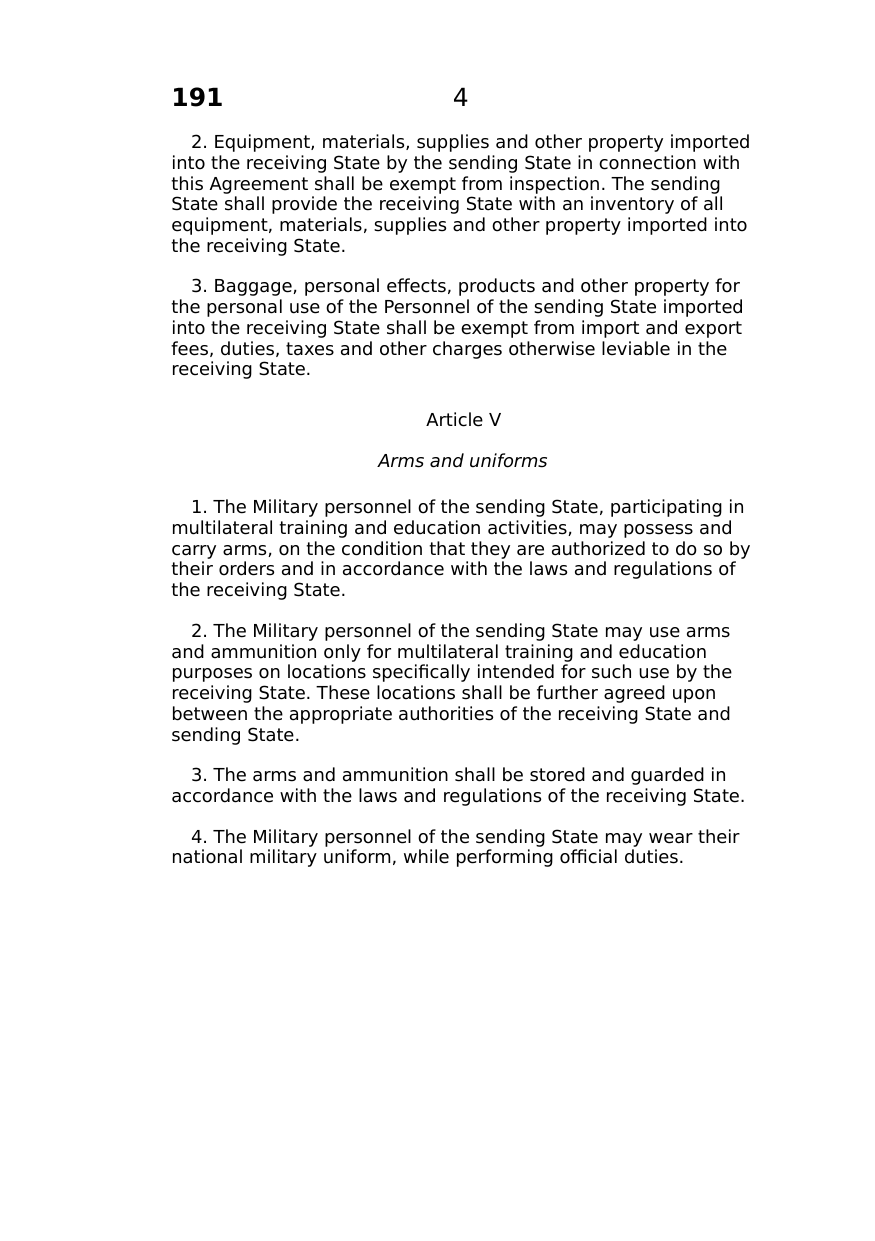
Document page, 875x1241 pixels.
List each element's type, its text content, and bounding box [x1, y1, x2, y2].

text 3. Baggage, personal effects, products and other property for the personal use of the Personnel of the sending State imported into the receiving State shall be exempt from import and export fees, duties, taxes and other charges otherwise leviable in the receiving State. [171, 276, 756, 380]
subtitle Article V Arms and uniforms [171, 410, 756, 472]
text 2. Equipment, materials, supplies and other property imported into the receiving State by the sending State in connection with this Agreement shall be exempt from inspection. The sending State shall provide the receiving State with an inventory of all equipment, materials, supplies and other property imported into the receiving State. [171, 132, 756, 256]
text 2. The Military personnel of the sending State may use arms and ammunition only for multilateral training and education purposes on locations specifically intended for such use by the receiving State. These locations shall be further agreed upon between the appropriate authorities of the receiving State and sending State. [171, 621, 756, 745]
text 1. The Military personnel of the sending State, participating in multilateral training and education activities, may possess and carry arms, on the condition that they are authorized to do so by their orders and in accordance with the laws and regulations of the receiving State. [171, 497, 756, 601]
text 4. The Military personnel of the sending State may wear their national military uniform, while performing official duties. [171, 827, 756, 868]
text 3. The arms and ammunition shall be stored and guarded in accordance with the laws and regulations of the receiving State. [171, 765, 756, 807]
